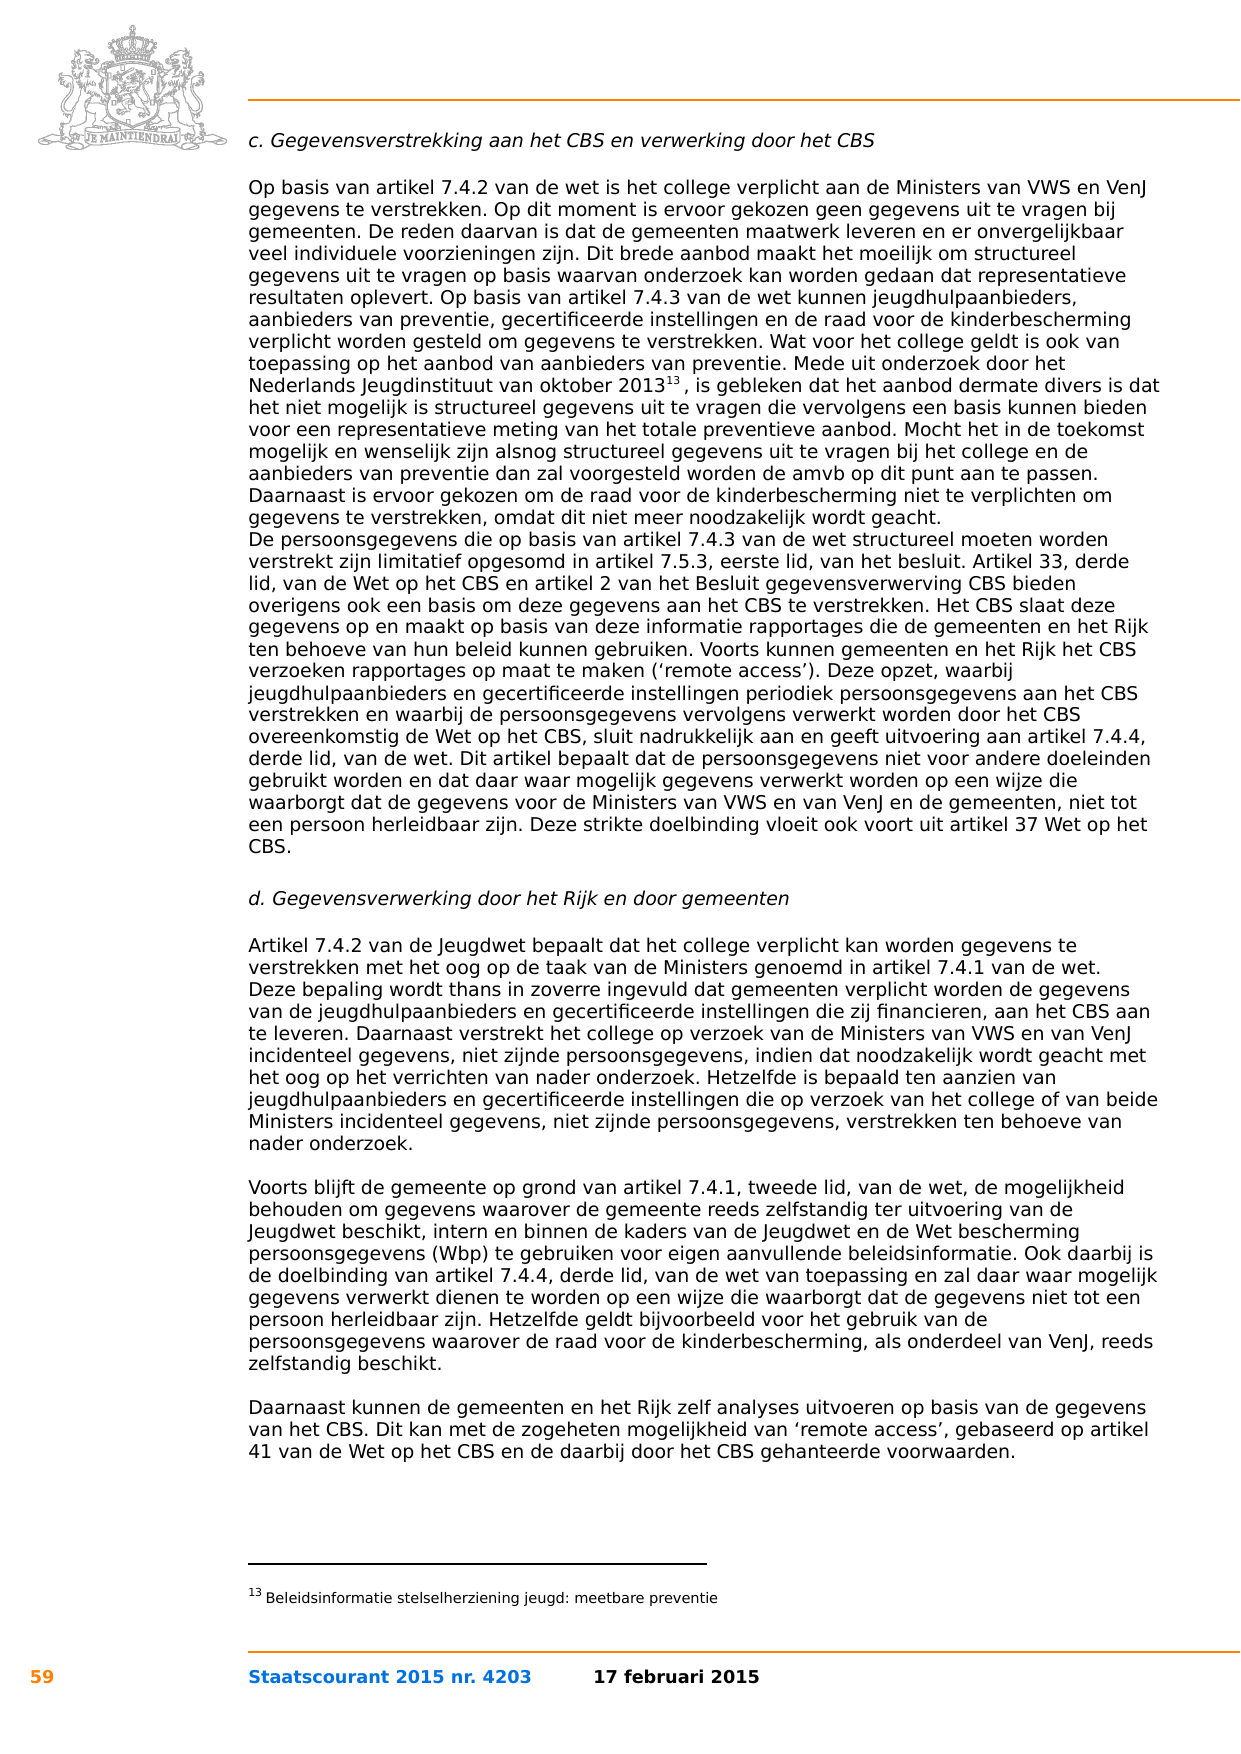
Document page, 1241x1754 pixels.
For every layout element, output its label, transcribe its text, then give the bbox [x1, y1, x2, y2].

text De persoonsgegevens die op basis van artikel 7.4.3 van de wet structureel moeten worden verstrekt zijn limitatief opgesomd in artikel 7.5.3, eerste lid, van het besluit. Artikel 33, derde lid, van de Wet op het CBS en artikel 2 van het Besluit gegevensverwerving CBS bieden overigens ook een basis om deze gegevens aan het CBS te verstrekken. Het CBS slaat deze gegevens op en maakt op basis van deze informatie rapportages die de gemeenten en het Rijk ten behoeve van hun beleid kunnen gebruiken. Voorts kunnen gemeenten en het Rijk het CBS verzoeken rapportages op maat te maken (‘remote access’). Deze opzet, waarbij jeugdhulpaanbieders en gecertificeerde instellingen periodiek persoonsgegevens aan het CBS verstrekken en waarbij de persoonsgegevens vervolgens verwerkt worden door het CBS overeenkomstig de Wet op het CBS, sluit nadrukkelijk aan en geeft uitvoering aan artikel 7.4.4, derde lid, van de wet. Dit artikel bepaalt dat de persoonsgegevens niet voor andere doeleinden gebruikt worden en dat daar waar mogelijk gegevens verwerkt worden op een wijze die waarborgt dat de gegevens voor de Ministers van VWS en van VenJ en de gemeenten, niet tot een persoon herleidbaar zijn. Deze strikte doelbinding vloeit ook voort uit artikel 37 Wet op het CBS. [248, 528, 1163, 858]
text Op basis van artikel 7.4.2 van de wet is het college verplicht aan de Ministers van VWS en VenJ gegevens te verstrekken. Op dit moment is ervoor gekozen geen gegevens uit te vragen bij gemeenten. De reden daarvan is dat de gemeenten maatwerk leveren en er onvergelijkbaar veel individuele voorzieningen zijn. Dit brede aanbod maakt het moeilijk om structureel gegevens uit te vragen op basis waarvan onderzoek kan worden gedaan dat representatieve resultaten oplevert. Op basis van artikel 7.4.3 van de wet kunnen jeugdhulpaanbieders, aanbieders van preventie, gecertificeerde instellingen en de raad voor de kinderbescherming verplicht worden gesteld om gegevens te verstrekken. Wat voor het college geldt is ook van toepassing op het aanbod van aanbieders van preventie. Mede uit onderzoek door het Nederlands Jeugdinstituut van oktober 2013, is gebleken dat het aanbod dermate divers is dat het niet mogelijk is structureel gegevens uit te vragen die vervolgens een basis kunnen bieden voor een representatieve meting van het totale preventieve aanbod. Mocht het in de toekomst mogelijk en wenselijk zijn alsnog structureel gegevens uit te vragen bij het college en de aanbieders van preventie dan zal voorgesteld worden de amvb op dit punt aan te passen. Daarnaast is ervoor gekozen om de raad voor de kinderbescherming niet te verplichten om gegevens te verstrekken, omdat dit niet meer noodzakelijk wordt geacht. [248, 177, 1163, 528]
text Voorts blijft de gemeente op grond van artikel 7.4.1, tweede lid, van de wet, de mogelijkheid behouden om gegevens waarover de gemeente reeds zelfstandig ter uitvoering van de Jeugdwet beschikt, intern en binnen de kaders van de Jeugdwet en de Wet bescherming persoonsgegevens (Wbp) te gebruiken voor eigen aanvullende beleidsinformatie. Ook daarbij is de doelbinding van artikel 7.4.4, derde lid, van de wet van toepassing en zal daar waar mogelijk gegevens verwerkt dienen te worden op een wijze die waarborgt dat de gegevens niet tot een persoon herleidbaar zijn. Hetzelfde geldt bijvoorbeeld voor het gebruik van de persoonsgegevens waarover de raad voor de kinderbescherming, als onderdeel van VenJ, reeds zelfstandig beschikt. [248, 1177, 1163, 1375]
text Deze bepaling wordt thans in zoverre ingevuld dat gemeenten verplicht worden de gegevens van de jeugdhulpaanbieders en gecertificeerde instellingen die zij financieren, aan het CBS aan te leveren. Daarnaast verstrekt het college op verzoek van de Ministers van VWS en van VenJ incidenteel gegevens, niet zijnde persoonsgegevens, indien dat noodzakelijk wordt geacht met het oog op het verrichten van nader onderzoek. Hetzelfde is bepaald ten aanzien van jeugdhulpaanbieders en gecertificeerde instellingen die op verzoek van het college of van beide Ministers incidenteel gegevens, niet zijnde persoonsgegevens, verstrekken ten behoeve van nader onderzoek. [248, 979, 1163, 1155]
text Artikel 7.4.2 van de Jeugdwet bepaalt dat het college verplicht kan worden gegevens te verstrekken met het oog op de taak van de Ministers genoemd in artikel 7.4.1 van de wet. [248, 935, 1163, 979]
subtitle d. Gegevensverwerking door het Rijk en door gemeenten [248, 888, 1163, 910]
subtitle c. Gegevensverstrekking aan het CBS en verwerking door het CBS [248, 130, 1163, 152]
picture [38, 25, 227, 150]
text Beleidsinformatie stelselherziening jeugd: meetbare preventie [248, 1586, 1163, 1608]
text Daarnaast kunnen de gemeenten en het Rijk zelf analyses uitvoeren op basis van de gegevens van het CBS. Dit kan met de zogeheten mogelijkheid van ‘remote access’, gebaseerd op artikel 41 van de Wet op het CBS en de daarbij door het CBS gehanteerde voorwaarden. [248, 1397, 1163, 1462]
